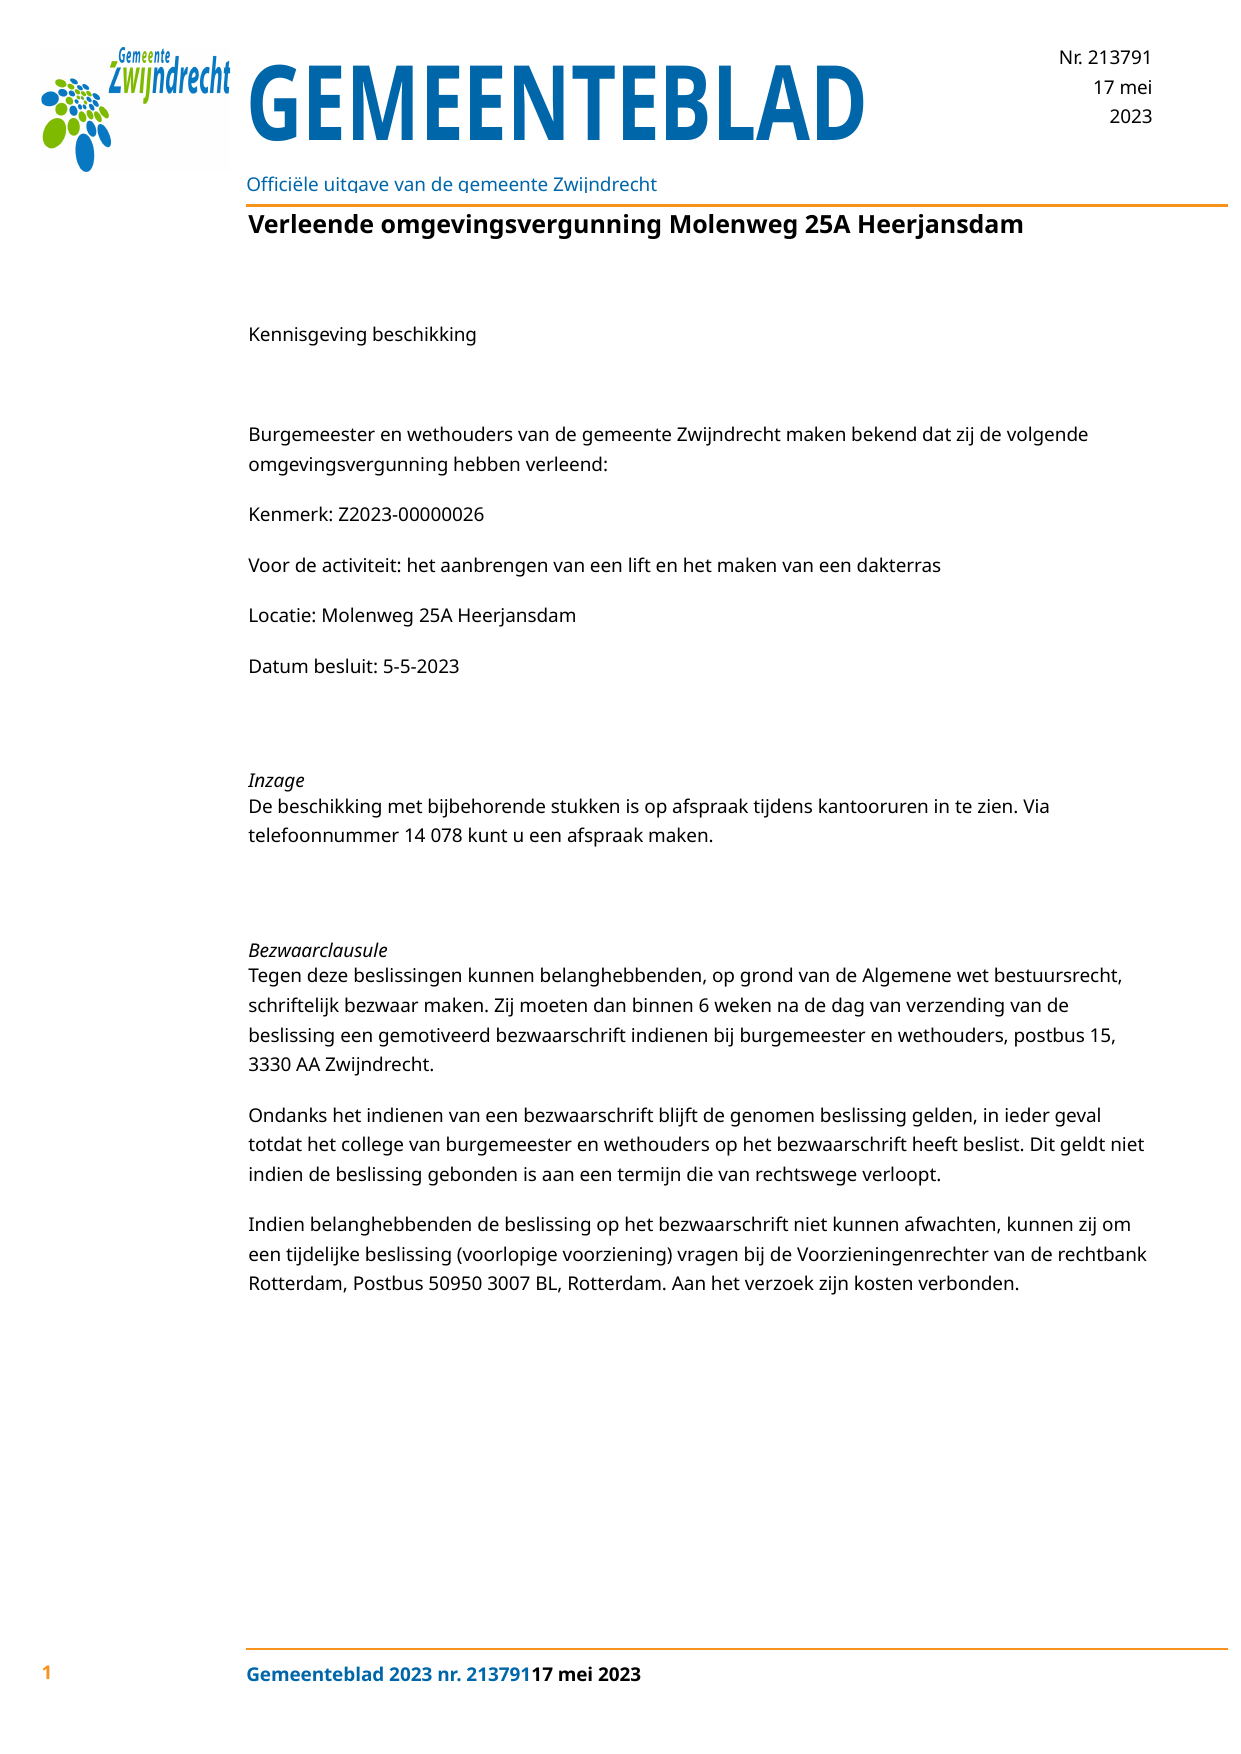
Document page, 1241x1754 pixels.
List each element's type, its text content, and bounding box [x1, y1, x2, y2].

text Indien belanghebbenden de beslissing op het bezwaarschrift niet kunnen afwachten, kunnen zij om een tijdelijke beslissing (voorlopige voorziening) vragen bij de Voorzieningenrechter van de rechtbank Rotterdam, Postbus 50950 3007 BL, Rotterdam. Aan het verzoek zijn kosten verbonden. [248, 1211, 1152, 1296]
text Locatie: Molenweg 25A Heerjansdam [248, 602, 1152, 628]
text Datum besluit: 5-5-2023 [248, 653, 1152, 678]
text Tegen deze beslissingen kunnen belanghebbenden, op grond van de Algemene wet bestuursrecht, schriftelijk bezwaar maken. Zij moeten dan binnen 6 weken na de dag van verzending van de beslissing een gemotiveerd bezwaarschrift indienen bij burgemeester en wethouders, postbus 15, 3330 AA Zwijndrecht. [248, 963, 1152, 1077]
text Voor de activiteit: het aanbrengen van een lift en het maken van een dakterras [248, 552, 1152, 578]
text Burgemeester en wethouders van de gemeente Zwijndrecht maken bekend dat zij de volgende omgevingsvergunning hebben verleend: [248, 422, 1152, 477]
text Verleende omgevingsvergunning Molenweg 25A Heerjansdam [248, 207, 1152, 241]
text Ondanks het indienen van een bezwaarschrift blijft de genomen beslissing gelden, in ieder geval totdat het college van burgemeester en wethouders op het bezwaarschrift heeft beslist. Dit geldt niet indien de beslissing gebonden is aan een termijn die van rechtswege verloopt. [248, 1102, 1152, 1187]
text Bezwaarclausule [248, 937, 1152, 963]
text Inzage [248, 767, 1152, 793]
text Kenmerk: Z2023-00000026 [248, 502, 1152, 527]
picture [41, 47, 231, 172]
text De beschikking met bijbehorende stukken is op afspraak tijdens kantooruren in te zien. Via telefoonnummer 14 078 kunt u een afspraak maken. [248, 793, 1152, 848]
text Kennisgeving beschikking [248, 321, 1152, 346]
